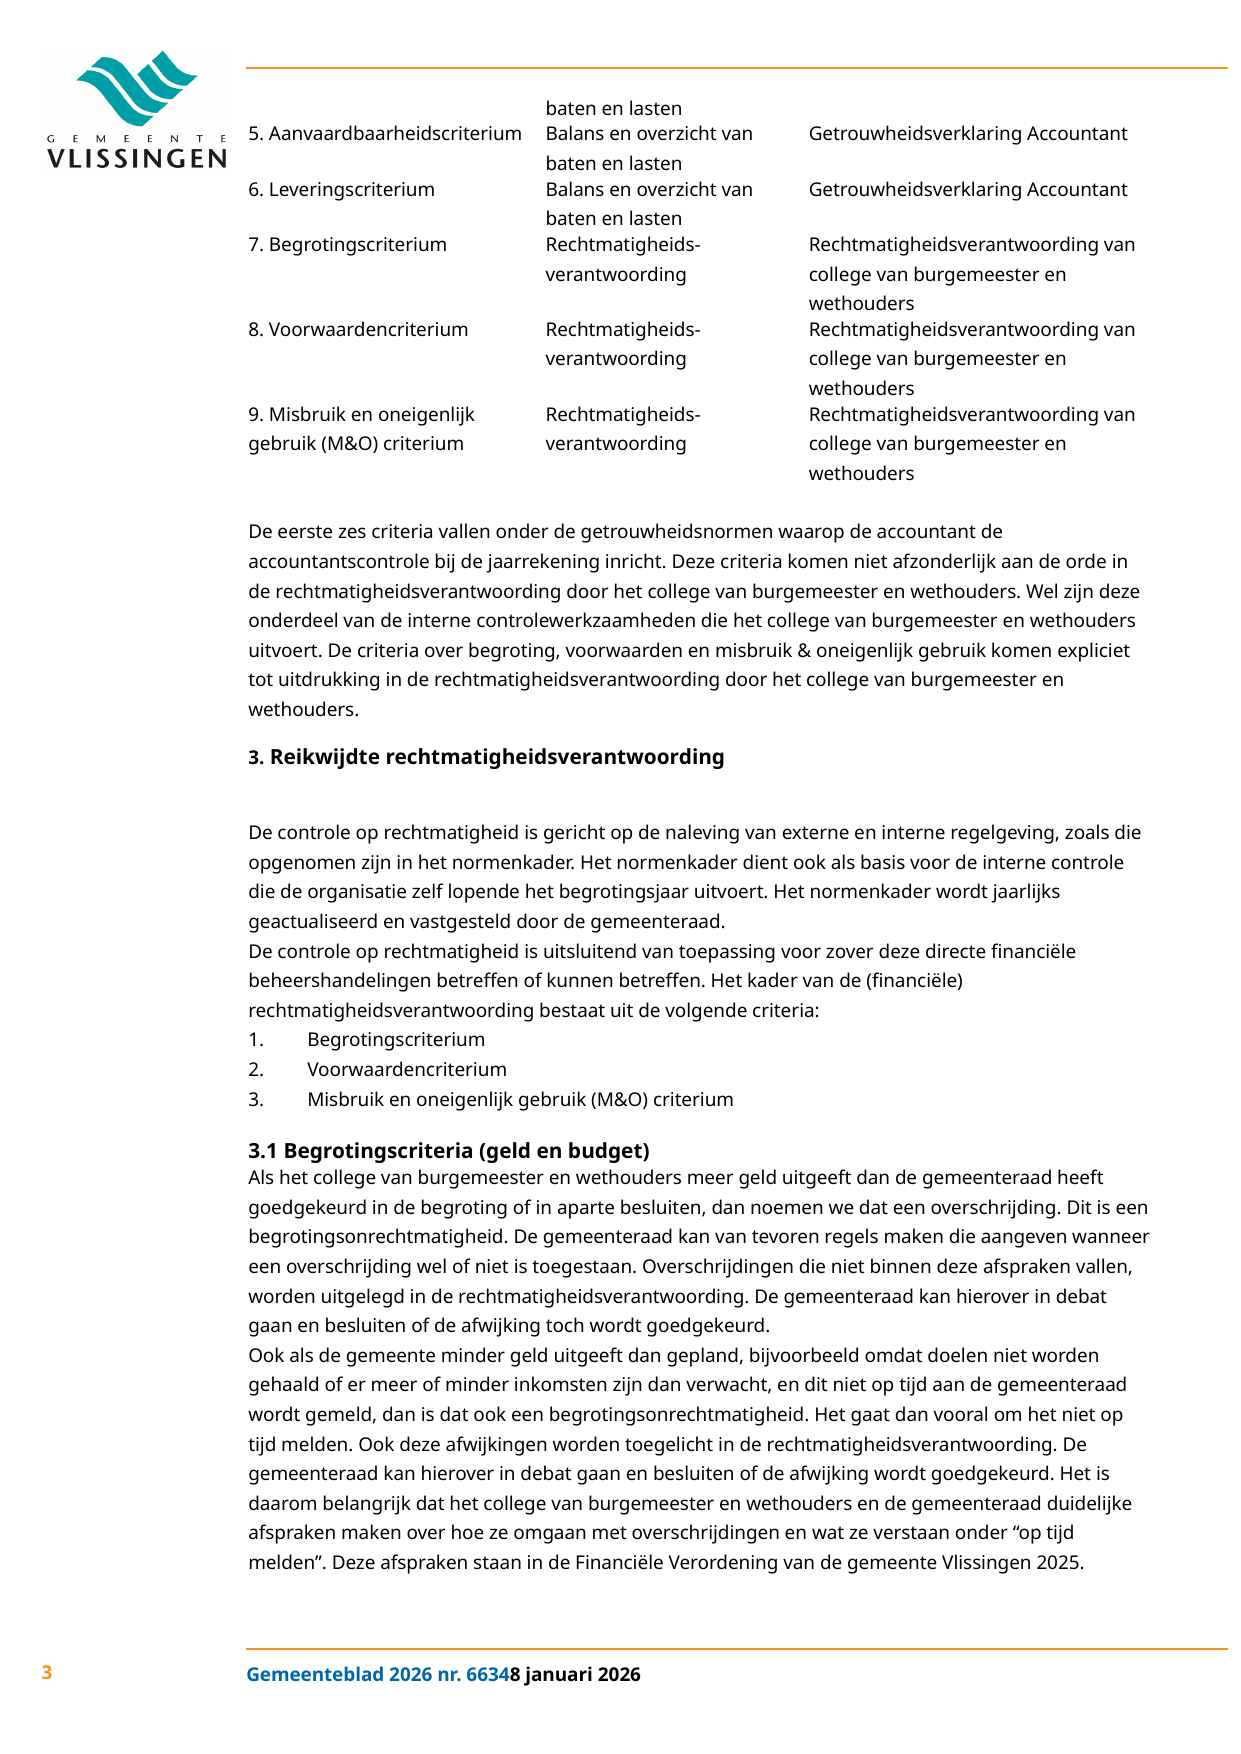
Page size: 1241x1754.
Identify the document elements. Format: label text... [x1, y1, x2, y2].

table_cell baten en lasten [545, 95, 808, 121]
table_cell [248, 95, 545, 121]
table_cell 7. Begrotingscriterium [248, 231, 545, 316]
list Misbruik en oneigenlijk gebruik (M&O) criterium [248, 1086, 1152, 1111]
table_cell 6. Leveringscriterium [248, 176, 545, 231]
table_cell Rechtmatigheids-verantwoording [545, 401, 808, 486]
table_cell Getrouwheidsverklaring Accountant [809, 121, 1152, 176]
table_cell Rechtmatigheids-verantwoording [545, 231, 808, 316]
list Voorwaardencriterium [248, 1056, 1152, 1082]
table_cell Balans en overzicht van baten en lasten [545, 121, 808, 176]
text 3.1 Begrotingscriteria (geld en budget) [248, 1136, 1152, 1164]
text De controle op rechtmatigheid is uitsluitend van toepassing voor zover deze directe financiële beheershandelingen betreffen of kunnen betreffen. Het kader van de (financiële) rechtmatigheidsverantwoording bestaat uit de volgende criteria: [248, 938, 1152, 1023]
table_cell Balans en overzicht van baten en lasten [545, 176, 808, 231]
table_cell 9. Misbruik en oneigenlijk gebruik (M&O) criterium [248, 401, 545, 486]
table_cell Rechtmatigheids-verantwoording [545, 316, 808, 401]
table_cell Rechtmatigheidsverantwoording van college van burgemeester en wethouders [809, 316, 1152, 401]
table_cell Rechtmatigheidsverantwoording van college van burgemeester en wethouders [809, 231, 1152, 316]
table_cell 8. Voorwaardencriterium [248, 316, 545, 401]
text De controle op rechtmatigheid is gericht op de naleving van externe en interne regelgeving, zoals die opgenomen zijn in het normenkader. Het normenkader dient ook als basis voor de interne controle die de organisatie zelf lopende het begrotingsjaar uitvoert. Het normenkader wordt jaarlijks geactualiseerd en vastgesteld door de gemeenteraad. [248, 819, 1152, 934]
text Als het college van burgemeester en wethouders meer geld uitgeeft dan de gemeenteraad heeft goedgekeurd in de begroting of in aparte besluiten, dan noemen we dat een overschrijding. Dit is een begrotingsonrechtmatigheid. De gemeenteraad kan van tevoren regels maken die aangeven wanneer een overschrijding wel of niet is toegestaan. Overschrijdingen die niet binnen deze afspraken vallen, worden uitgelegd in de rechtmatigheidsverantwoording. De gemeenteraad kan hierover in debat gaan en besluiten of de afwijking toch wordt goedgekeurd. [248, 1164, 1152, 1338]
table_cell Getrouwheidsverklaring Accountant [809, 176, 1152, 231]
picture [41, 47, 231, 172]
text Ook als de gemeente minder geld uitgeeft dan gepland, bijvoorbeeld omdat doelen niet worden gehaald of er meer of minder inkomsten zijn dan verwacht, en dit niet op tijd aan de gemeenteraad wordt gemeld, dan is dat ook een begrotingsonrechtmatigheid. Het gaat dan vooral om het niet op tijd melden. Ook deze afwijkingen worden toegelicht in de rechtmatigheidsverantwoording. De gemeenteraad kan hierover in debat gaan en besluiten of de afwijking wordt goedgekeurd. Het is daarom belangrijk dat het college van burgemeester en wethouders en de gemeenteraad duidelijke afspraken maken over hoe ze omgaan met overschrijdingen en wat ze verstaan onder “op tijd melden”. Deze afspraken staan in de Financiële Verordening van de gemeente Vlissingen 2025. [248, 1342, 1152, 1575]
table_cell Rechtmatigheidsverantwoording van college van burgemeester en wethouders [809, 401, 1152, 486]
text De eerste zes criteria vallen onder de getrouwheidsnormen waarop de accountant de accountantscontrole bij de jaarrekening inricht. Deze criteria komen niet afzonderlijk aan de orde in de rechtmatigheidsverantwoording door het college van burgemeester en wethouders. Wel zijn deze onderdeel van de interne controlewerkzaamheden die het college van burgemeester en wethouders uitvoert. De criteria over begroting, voorwaarden en misbruik & oneigenlijk gebruik komen expliciet tot uitdrukking in de rechtmatigheidsverantwoording door het college van burgemeester en wethouders. [248, 519, 1152, 722]
list Begrotingscriterium [248, 1027, 1152, 1052]
table_cell 5. Aanvaardbaarheidscriterium [248, 121, 545, 176]
text 3. Reikwijdte rechtmatigheidsverantwoording [248, 742, 1152, 770]
table_cell [809, 95, 1152, 121]
